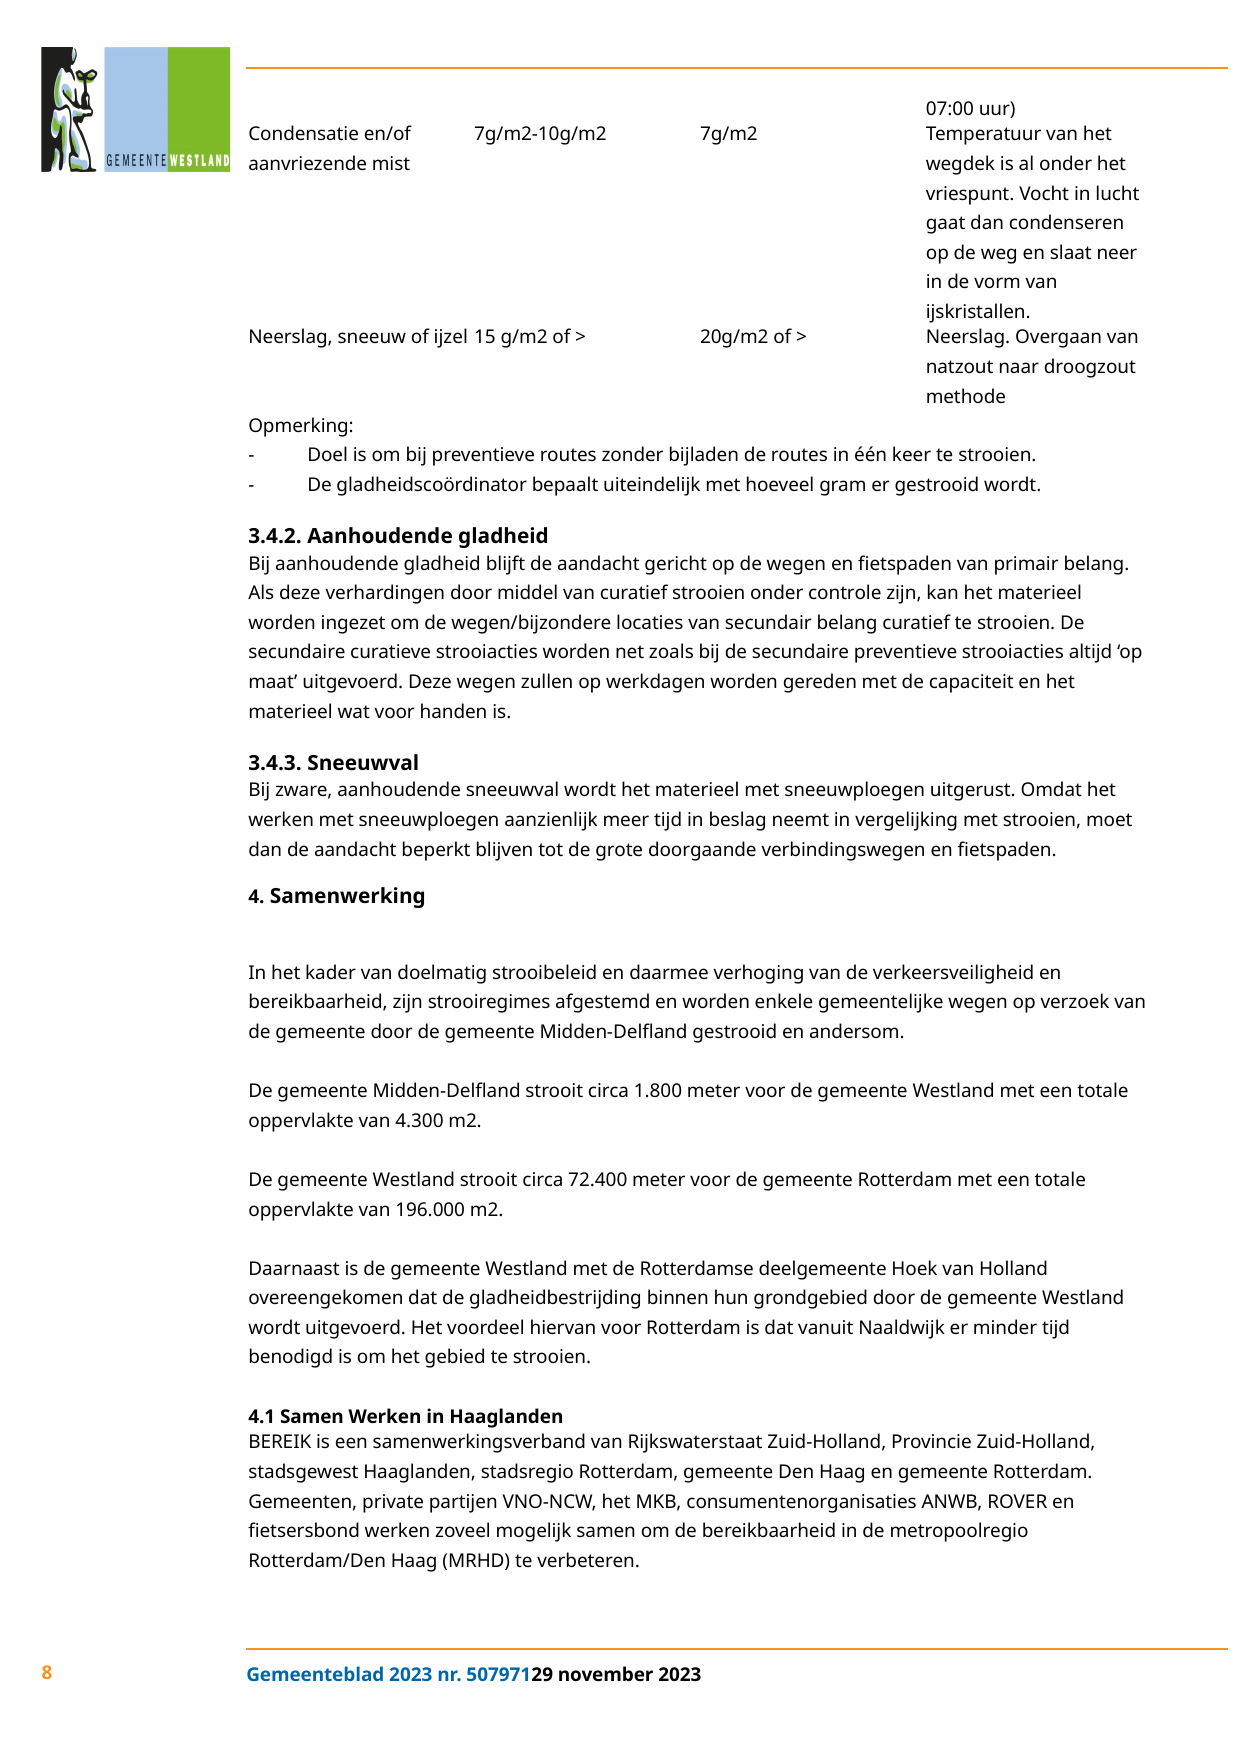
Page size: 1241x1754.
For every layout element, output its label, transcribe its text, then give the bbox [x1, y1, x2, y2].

table_cell 7g/m2-10g/m2 [474, 121, 700, 324]
table_cell 07:00 uur) [926, 95, 1152, 121]
text 4.1 Samen Werken in Haaglanden [248, 1403, 1152, 1429]
table_cell 7g/m2 [700, 121, 926, 324]
text 3.4.2. Aanhoudende gladheid [248, 521, 1152, 550]
text Daarnaast is de gemeente Westland met de Rotterdamse deelgemeente Hoek van Holland overeengekomen dat de gladheidbestrijding binnen hun grondgebied door de gemeente Westland wordt uitgevoerd. Het voordeel hiervan voor Rotterdam is dat vanuit Naaldwijk er minder tijd benodigd is om het gebied te strooien. [248, 1255, 1152, 1369]
text 4. Samenwerking [248, 881, 1152, 910]
text 3.4.3. Sneeuwval [248, 748, 1152, 777]
table_cell [248, 95, 474, 121]
text Bij zware, aanhoudende sneeuwval wordt het materieel met sneeuwploegen uitgerust. Omdat het werken met sneeuwploegen aanzienlijk meer tijd in beslag neemt in vergelijking met strooien, moet dan de aandacht beperkt blijven tot de grote doorgaande verbindingswegen en fietspaden. [248, 777, 1152, 862]
picture [41, 47, 231, 172]
text Bij aanhoudende gladheid blijft de aandacht gericht op de wegen en fietspaden van primair belang. Als deze verhardingen door middel van curatief strooien onder controle zijn, kan het materieel worden ingezet om de wegen/bijzondere locaties van secundair belang curatief te strooien. De secundaire curatieve strooiacties worden net zoals bij de secundaire preventieve strooiacties altijd ‘op maat’ uitgevoerd. Deze wegen zullen op werkdagen worden gereden met de capaciteit en het materieel wat voor handen is. [248, 550, 1152, 723]
table_cell 20g/m2 of > [700, 324, 926, 409]
table_cell Neerslag. Overgaan van natzout naar droogzout methode [926, 324, 1152, 409]
table_cell [700, 95, 926, 121]
table_cell [474, 95, 700, 121]
text De gemeente Midden-Delfland strooit circa 1.800 meter voor de gemeente Westland met een totale oppervlakte van 4.300 m2. [248, 1077, 1152, 1133]
table_cell Condensatie en/of aanvriezende mist [248, 121, 474, 324]
text Opmerking: [248, 412, 1152, 438]
table_cell Neerslag, sneeuw of ijzel [248, 324, 474, 409]
table_cell 15 g/m2 of > [474, 324, 700, 409]
list De gladheidscoördinator bepaalt uiteindelijk met hoeveel gram er gestrooid wordt. [248, 471, 1152, 497]
list Doel is om bij preventieve routes zonder bijladen de routes in één keer te strooien. [248, 441, 1152, 467]
text BEREIK is een samenwerkingsverband van Rijkswaterstaat Zuid-Holland, Provincie Zuid-Holland, stadsgewest Haaglanden, stadsregio Rotterdam, gemeente Den Haag en gemeente Rotterdam. Gemeenten, private partijen VNO-NCW, het MKB, consumentenorganisaties ANWB, ROVER en fietsersbond werken zoveel mogelijk samen om de bereikbaarheid in de metropoolregio Rotterdam/Den Haag (MRHD) te verbeteren. [248, 1429, 1152, 1573]
table_cell Temperatuur van het wegdek is al onder het vriespunt. Vocht in lucht gaat dan condenseren op de weg en slaat neer in de vorm van ijskristallen. [926, 121, 1152, 324]
text In het kader van doelmatig strooibeleid en daarmee verhoging van de verkeersveiligheid en bereikbaarheid, zijn strooiregimes afgestemd en worden enkele gemeentelijke wegen op verzoek van de gemeente door de gemeente Midden-Delfland gestrooid en andersom. [248, 959, 1152, 1044]
text De gemeente Westland strooit circa 72.400 meter voor de gemeente Rotterdam met een totale oppervlakte van 196.000 m2. [248, 1166, 1152, 1222]
